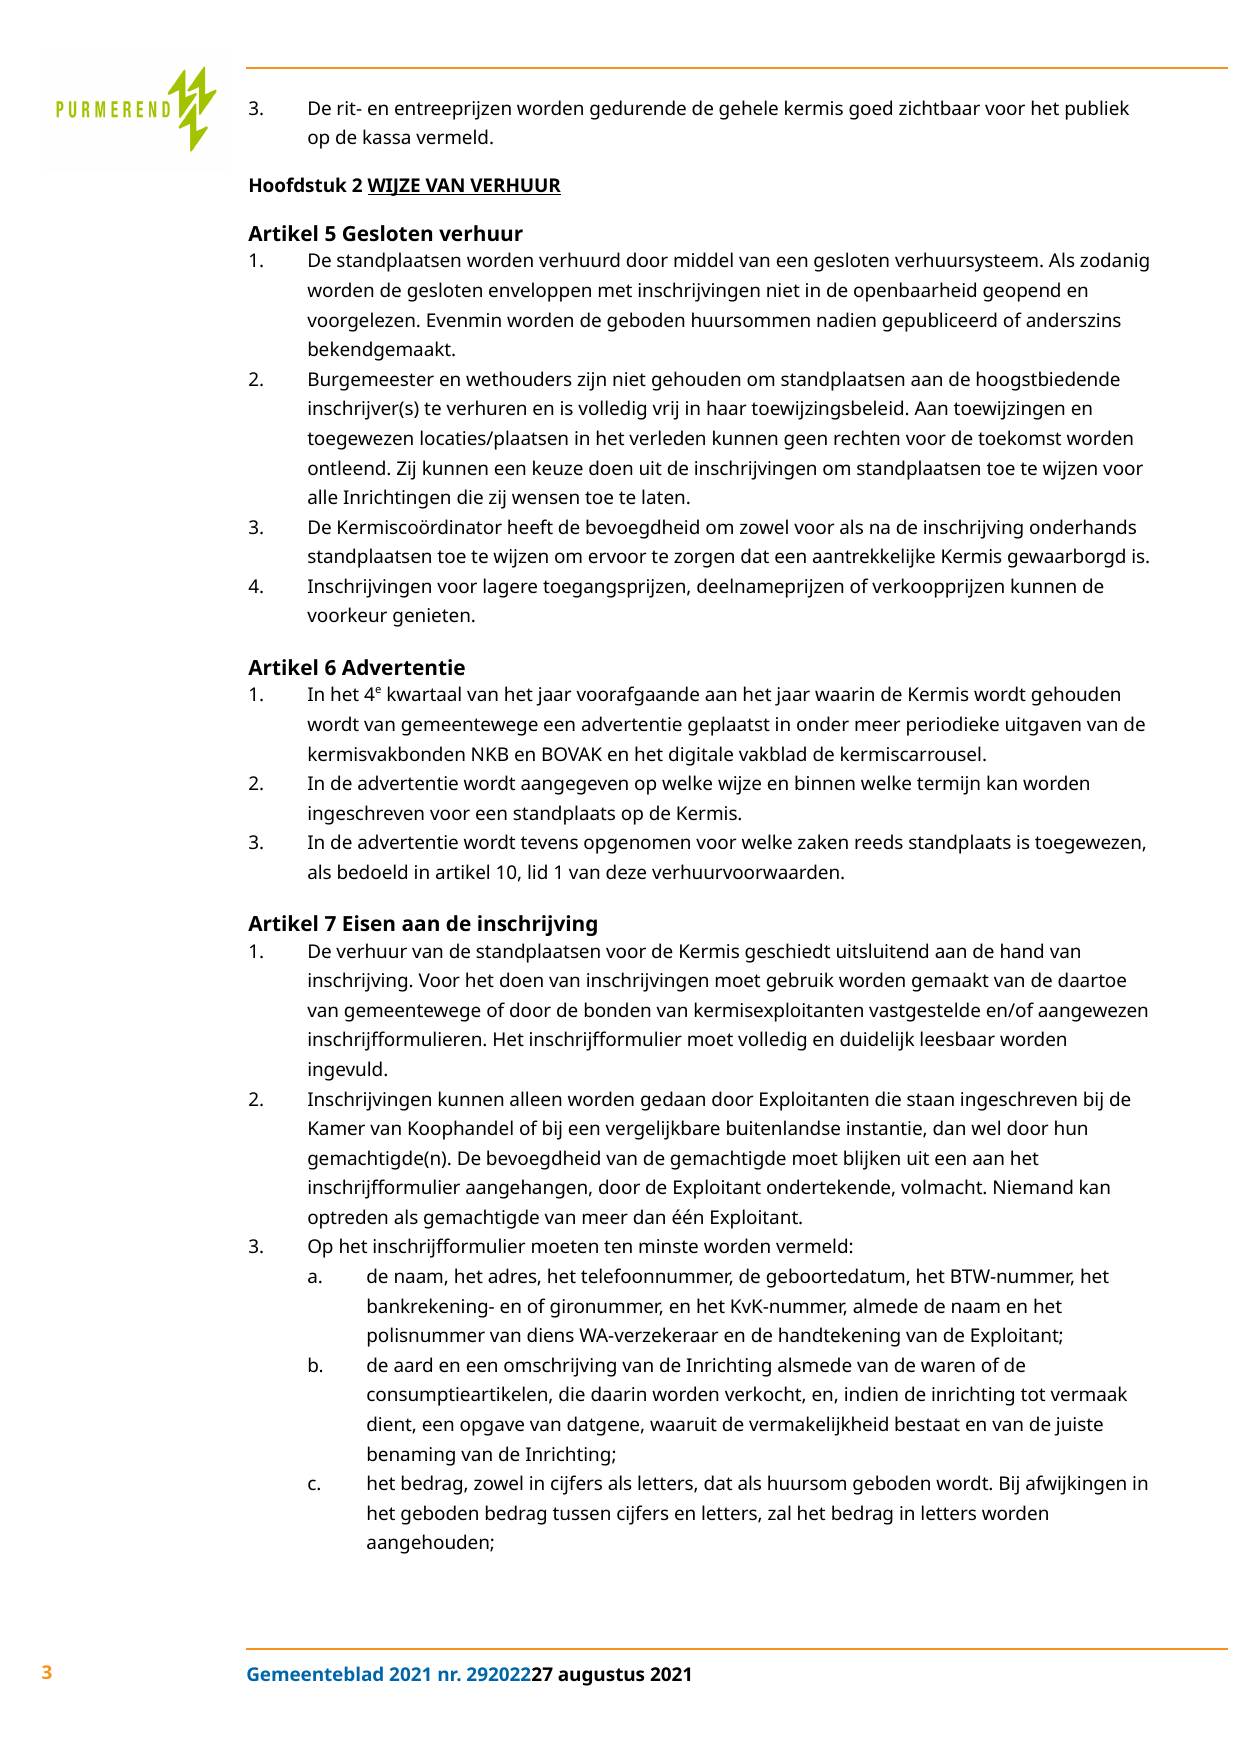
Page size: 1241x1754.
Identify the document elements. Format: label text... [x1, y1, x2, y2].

list Inschrijvingen voor lagere toegangsprijzen, deelnameprijzen of verkoopprijzen kunnen de voorkeur genieten. [248, 573, 1152, 628]
picture [41, 47, 231, 172]
text Artikel 7 Eisen aan de inschrijving [248, 909, 1152, 938]
list De Kermiscoördinator heeft de bevoegdheid om zowel voor als na de inschrijving onderhands standplaatsen toe te wijzen om ervoor te zorgen dat een aantrekkelijke Kermis gewaarborgd is. [248, 514, 1152, 569]
list In de advertentie wordt tevens opgenomen voor welke zaken reeds standplaats is toegewezen, als bedoeld in artikel 10, lid 1 van deze verhuurvoorwaarden. [248, 829, 1152, 885]
text Hoofdstuk 2 WIJZE VAN VERHUUR [248, 170, 1152, 198]
list het bedrag, zowel in cijfers als letters, dat als huursom geboden wordt. Bij afwijkingen in het geboden bedrag tussen cijfers en letters, zal het bedrag in letters worden aangehouden; [307, 1470, 1152, 1555]
list In het 4e kwartaal van het jaar voorafgaande aan het jaar waarin de Kermis wordt gehouden wordt van gemeentewege een advertentie geplaatst in onder meer periodieke uitgaven van de kermisvakbonden NKB en BOVAK en het digitale vakblad de kermiscarrousel. [248, 682, 1152, 766]
list De rit- en entreeprijzen worden gedurende de gehele kermis goed zichtbaar voor het publiek op de kassa vermeld. [248, 95, 1152, 150]
list de aard en een omschrijving van de Inrichting alsmede van de waren of de consumptieartikelen, die daarin worden verkocht, en, indien de inrichting tot vermaak dient, een opgave van datgene, waaruit de vermakelijkheid bestaat en van de juiste benaming van de Inrichting; [307, 1352, 1152, 1467]
list Op het inschrijfformulier moeten ten minste worden vermeld: [248, 1234, 1152, 1259]
list Burgemeester en wethouders zijn niet gehouden om standplaatsen aan de hoogstbiedende inschrijver(s) te verhuren en is volledig vrij in haar toewijzingsbeleid. Aan toewijzingen en toegewezen locaties/plaatsen in het verleden kunnen geen rechten voor de toekomst worden ontleend. Zij kunnen een keuze doen uit de inschrijvingen om standplaatsen toe te wijzen voor alle Inrichtingen die zij wensen toe te laten. [248, 366, 1152, 510]
text Artikel 5 Gesloten verhuur [248, 219, 1152, 248]
list De standplaatsen worden verhuurd door middel van een gesloten verhuursysteem. Als zodanig worden de gesloten enveloppen met inschrijvingen niet in de openbaarheid geopend en voorgelezen. Evenmin worden de geboden huursommen nadien gepubliceerd of anderszins bekendgemaakt. [248, 248, 1152, 362]
list de naam, het adres, het telefoonnummer, de geboortedatum, het BTW-nummer, het bankrekening- en of gironummer, en het KvK-nummer, almede de naam en het polisnummer van diens WA-verzekeraar en de handtekening van de Exploitant; [307, 1263, 1152, 1348]
text Artikel 6 Advertentie [248, 653, 1152, 682]
list Inschrijvingen kunnen alleen worden gedaan door Exploitanten die staan ingeschreven bij de Kamer van Koophandel of bij een vergelijkbare buitenlandse instantie, dan wel door hun gemachtigde(n). De bevoegdheid van de gemachtigde moet blijken uit een aan het inschrijfformulier aangehangen, door de Exploitant ondertekende, volmacht. Niemand kan optreden als gemachtigde van meer dan één Exploitant. [248, 1086, 1152, 1230]
list In de advertentie wordt aangegeven op welke wijze en binnen welke termijn kan worden ingeschreven voor een standplaats op de Kermis. [248, 770, 1152, 826]
list De verhuur van de standplaatsen voor de Kermis geschiedt uitsluitend aan de hand van inschrijving. Voor het doen van inschrijvingen moet gebruik worden gemaakt van de daartoe van gemeentewege of door de bonden van kermisexploitanten vastgestelde en/of aangewezen inschrijfformulieren. Het inschrijfformulier moet volledig en duidelijk leesbaar worden ingevuld. [248, 938, 1152, 1082]
